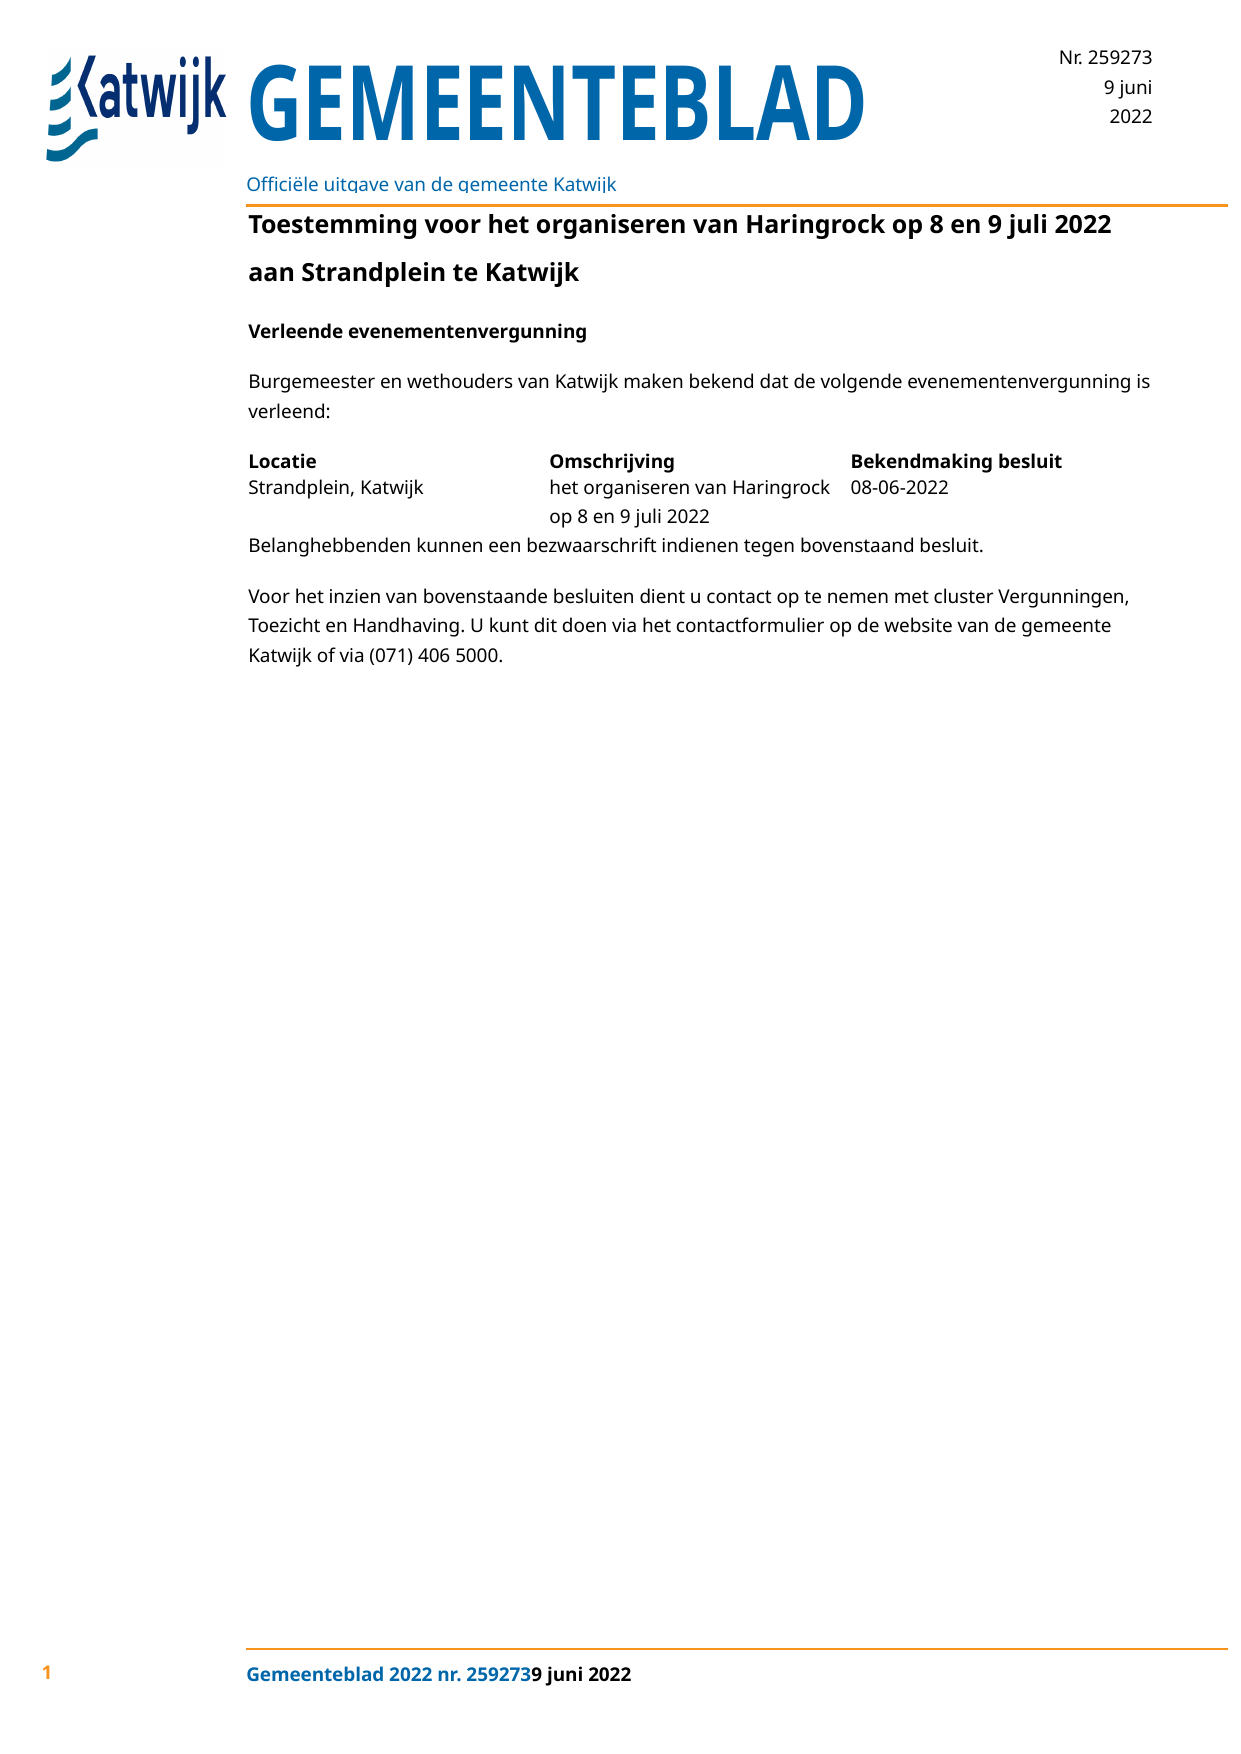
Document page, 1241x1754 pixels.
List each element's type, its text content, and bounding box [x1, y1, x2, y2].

table_cell 08-06-2022 [850, 474, 1152, 529]
text Toestemming voor het organiseren van Haringrock op 8 en 9 juli 2022 aan Strandplein te Katwijk [248, 207, 1152, 288]
text Belanghebbenden kunnen een bezwaarschrift indienen tegen bovenstaand besluit. [248, 533, 1152, 558]
picture [41, 47, 231, 172]
text Burgemeester en wethouders van Katwijk maken bekend dat de volgende evenementenvergunning is verleend: [248, 368, 1152, 424]
table_header Locatie [248, 449, 549, 474]
text Verleende evenementenvergunning [248, 318, 1152, 344]
table_header Omschrijving [549, 449, 850, 474]
table_cell het organiseren van Haringrock op 8 en 9 juli 2022 [549, 474, 850, 529]
text Voor het inzien van bovenstaande besluiten dient u contact op te nemen met cluster Vergunningen, Toezicht en Handhaving. U kunt dit doen via het contactformulier op de website van de gemeente Katwijk of via (071) 406 5000. [248, 583, 1152, 668]
table_header Bekendmaking besluit [850, 449, 1152, 474]
table_cell Strandplein, Katwijk [248, 474, 549, 529]
